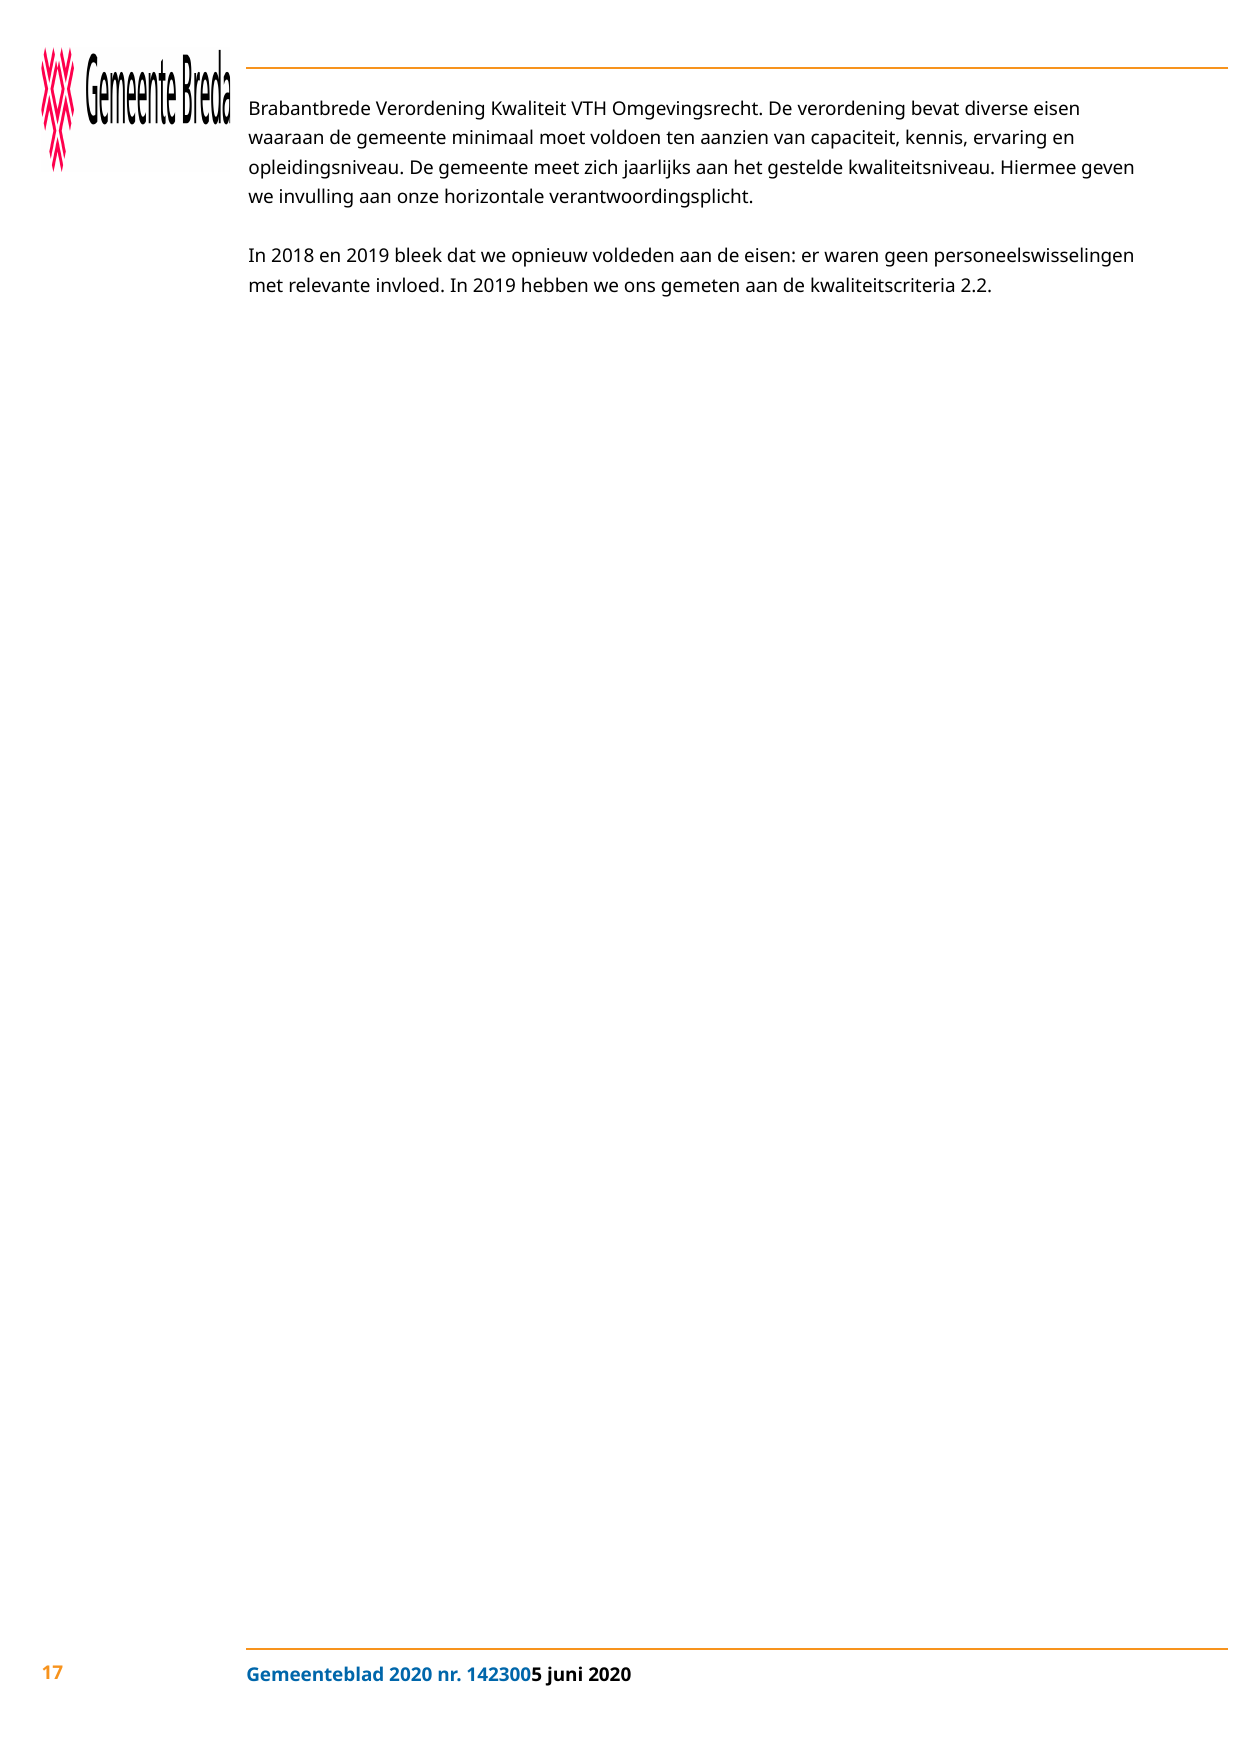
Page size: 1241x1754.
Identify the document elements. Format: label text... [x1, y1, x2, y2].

text In 2018 en 2019 bleek dat we opnieuw voldeden aan de eisen: er waren geen personeelswisselingen met relevante invloed. In 2019 hebben we ons gemeten aan de kwaliteitscriteria 2.2. [248, 243, 1152, 298]
picture [41, 47, 231, 172]
text Brabantbrede Verordening Kwaliteit VTH Omgevingsrecht. De verordening bevat diverse eisen waaraan de gemeente minimaal moet voldoen ten aanzien van capaciteit, kennis, ervaring en opleidingsniveau. De gemeente meet zich jaarlijks aan het gestelde kwaliteitsniveau. Hiermee geven we invulling aan onze horizontale verantwoordingsplicht. [248, 95, 1152, 209]
